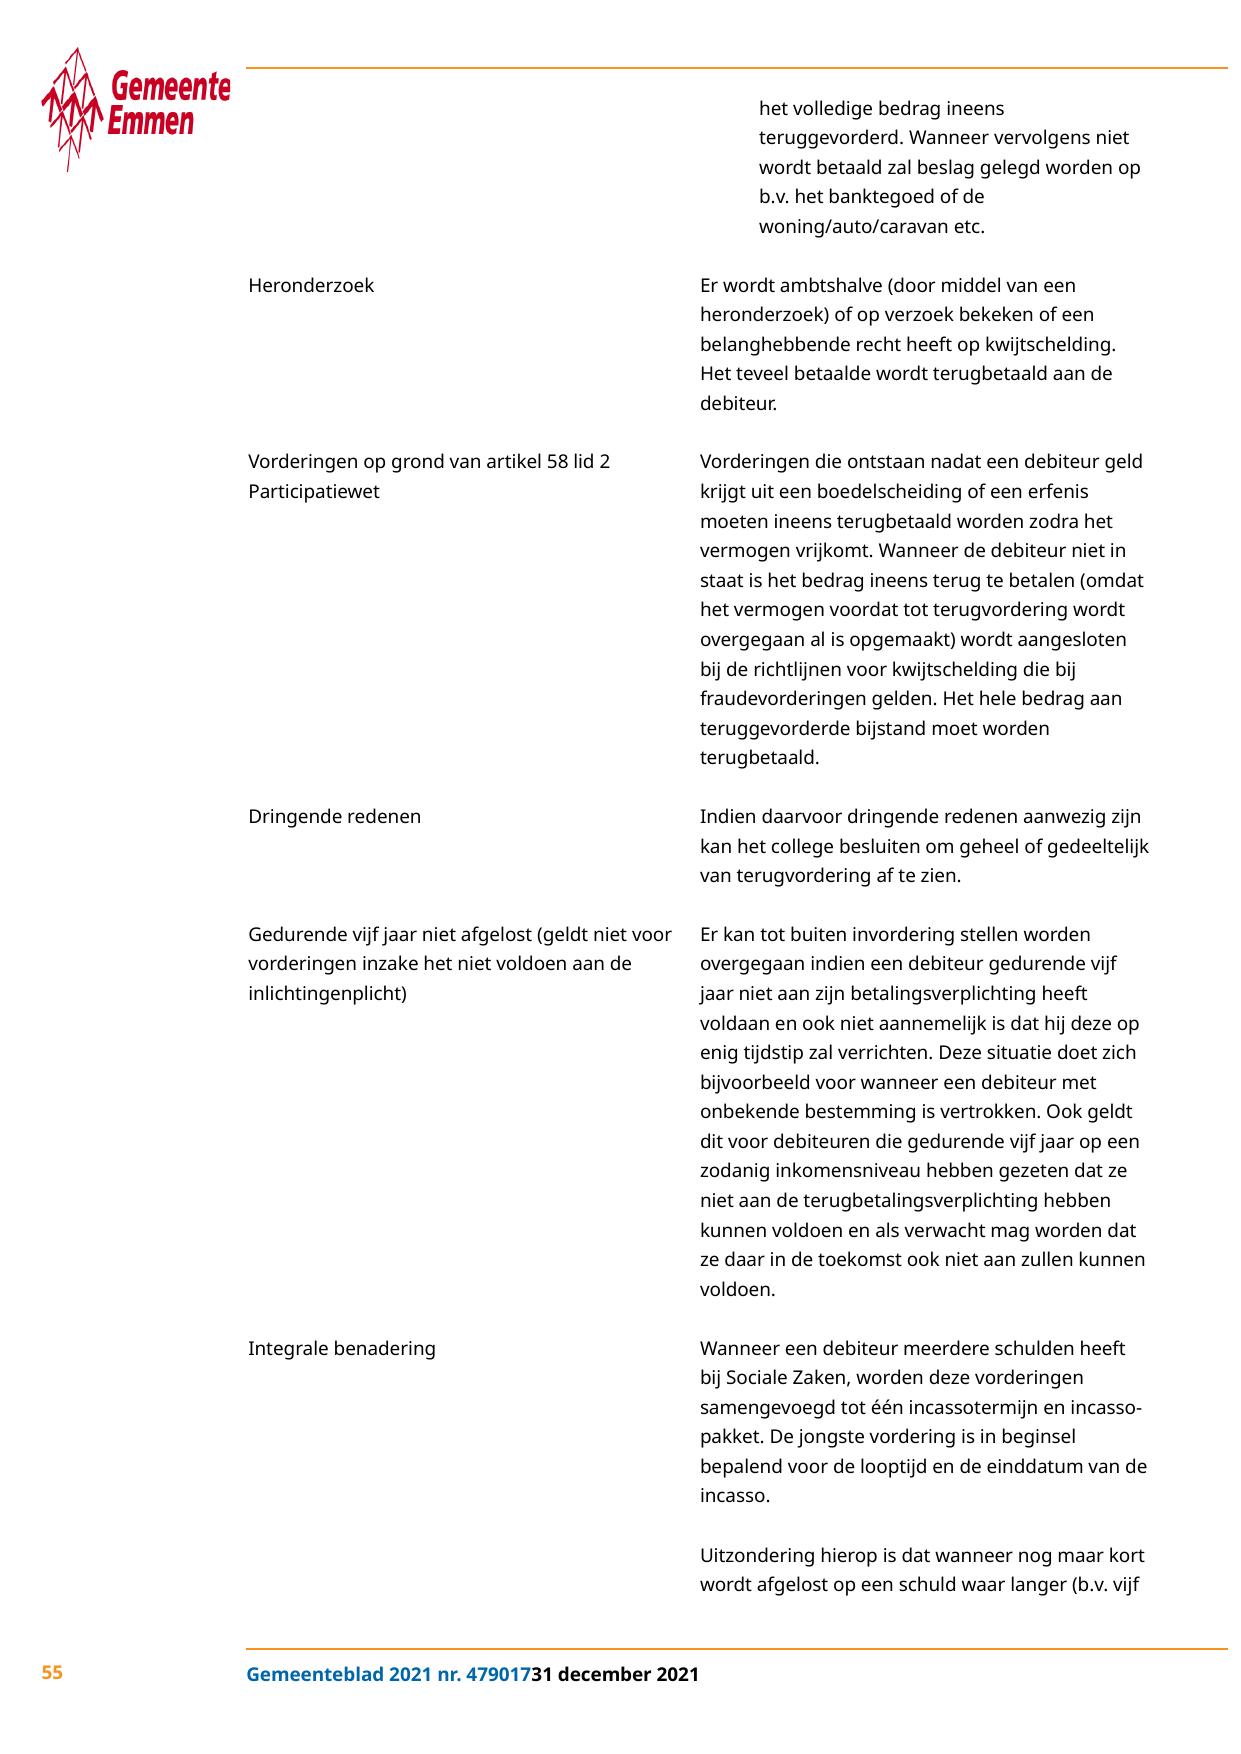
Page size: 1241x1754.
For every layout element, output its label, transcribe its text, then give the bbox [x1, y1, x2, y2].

table_header Er kan tot buiten invordering stellen worden overgegaan indien een debiteur gedurende vijf jaar niet aan zijn betalingsverplichting heeft voldaan en ook niet aannemelijk is dat hij deze op enig tijdstip zal verrichten. Deze situatie doet zich bijvoorbeeld voor wanneer een debiteur met onbekende bestemming is vertrokken. Ook geldt dit voor debiteuren die gedurende vijf jaar op een zodanig inkomensniveau hebben gezeten dat ze niet aan de terugbetalingsverplichting hebben kunnen voldoen en als verwacht mag worden dat ze daar in de toekomst ook niet aan zullen kunnen voldoen. [700, 921, 1152, 1302]
table_header Dringende redenen [248, 803, 700, 888]
table_header Er wordt ambtshalve (door middel van een heronderzoek) of op verzoek bekeken of een belanghebbende recht heeft op kwijtschelding. Het teveel betaalde wordt terugbetaald aan de debiteur. [700, 272, 1152, 416]
table_header Vorderingen die ontstaan nadat een debiteur geld krijgt uit een boedelscheiding of een erfenis moeten ineens terugbetaald worden zodra het vermogen vrijkomt. Wanneer de debiteur niet in staat is het bedrag ineens terug te betalen (omdat het vermogen voordat tot terugvordering wordt overgegaan al is opgemaakt) wordt aangesloten bij de richtlijnen voor kwijtschelding die bij fraudevorderingen gelden. Het hele bedrag aan teruggevorderde bijstand moet worden terugbetaald. [700, 449, 1152, 770]
table_header Gedurende vijf jaar niet afgelost (geldt niet voor vorderingen inzake het niet voldoen aan de inlichtingenplicht) [248, 921, 700, 1302]
table_header Wanneer een debiteur meerdere schulden heeft bij Sociale Zaken, worden deze vorderingen samengevoegd tot één incassotermijn en incasso-pakket. De jongste vordering is in beginsel bepalend voor de looptijd en de einddatum van de incasso. Uitzondering hierop is dat wanneer nog maar kort wordt afgelost op een schuld waar langer (b.v. vijf [700, 1335, 1152, 1597]
table_header Integrale benadering [248, 1335, 700, 1597]
picture [41, 47, 231, 172]
table_header Heronderzoek [248, 272, 700, 416]
table_header Vorderingen op grond van artikel 58 lid 2 Participatiewet [248, 449, 700, 770]
table_header het volledige bedrag ineens teruggevorderd. Wanneer vervolgens niet wordt betaald zal beslag gelegd worden op b.v. het banktegoed of de woning/auto/caravan etc. [700, 95, 1152, 239]
table_header Indien daarvoor dringende redenen aanwezig zijn kan het college besluiten om geheel of gedeeltelijk van terugvordering af te zien. [700, 803, 1152, 888]
table_header [248, 95, 700, 239]
